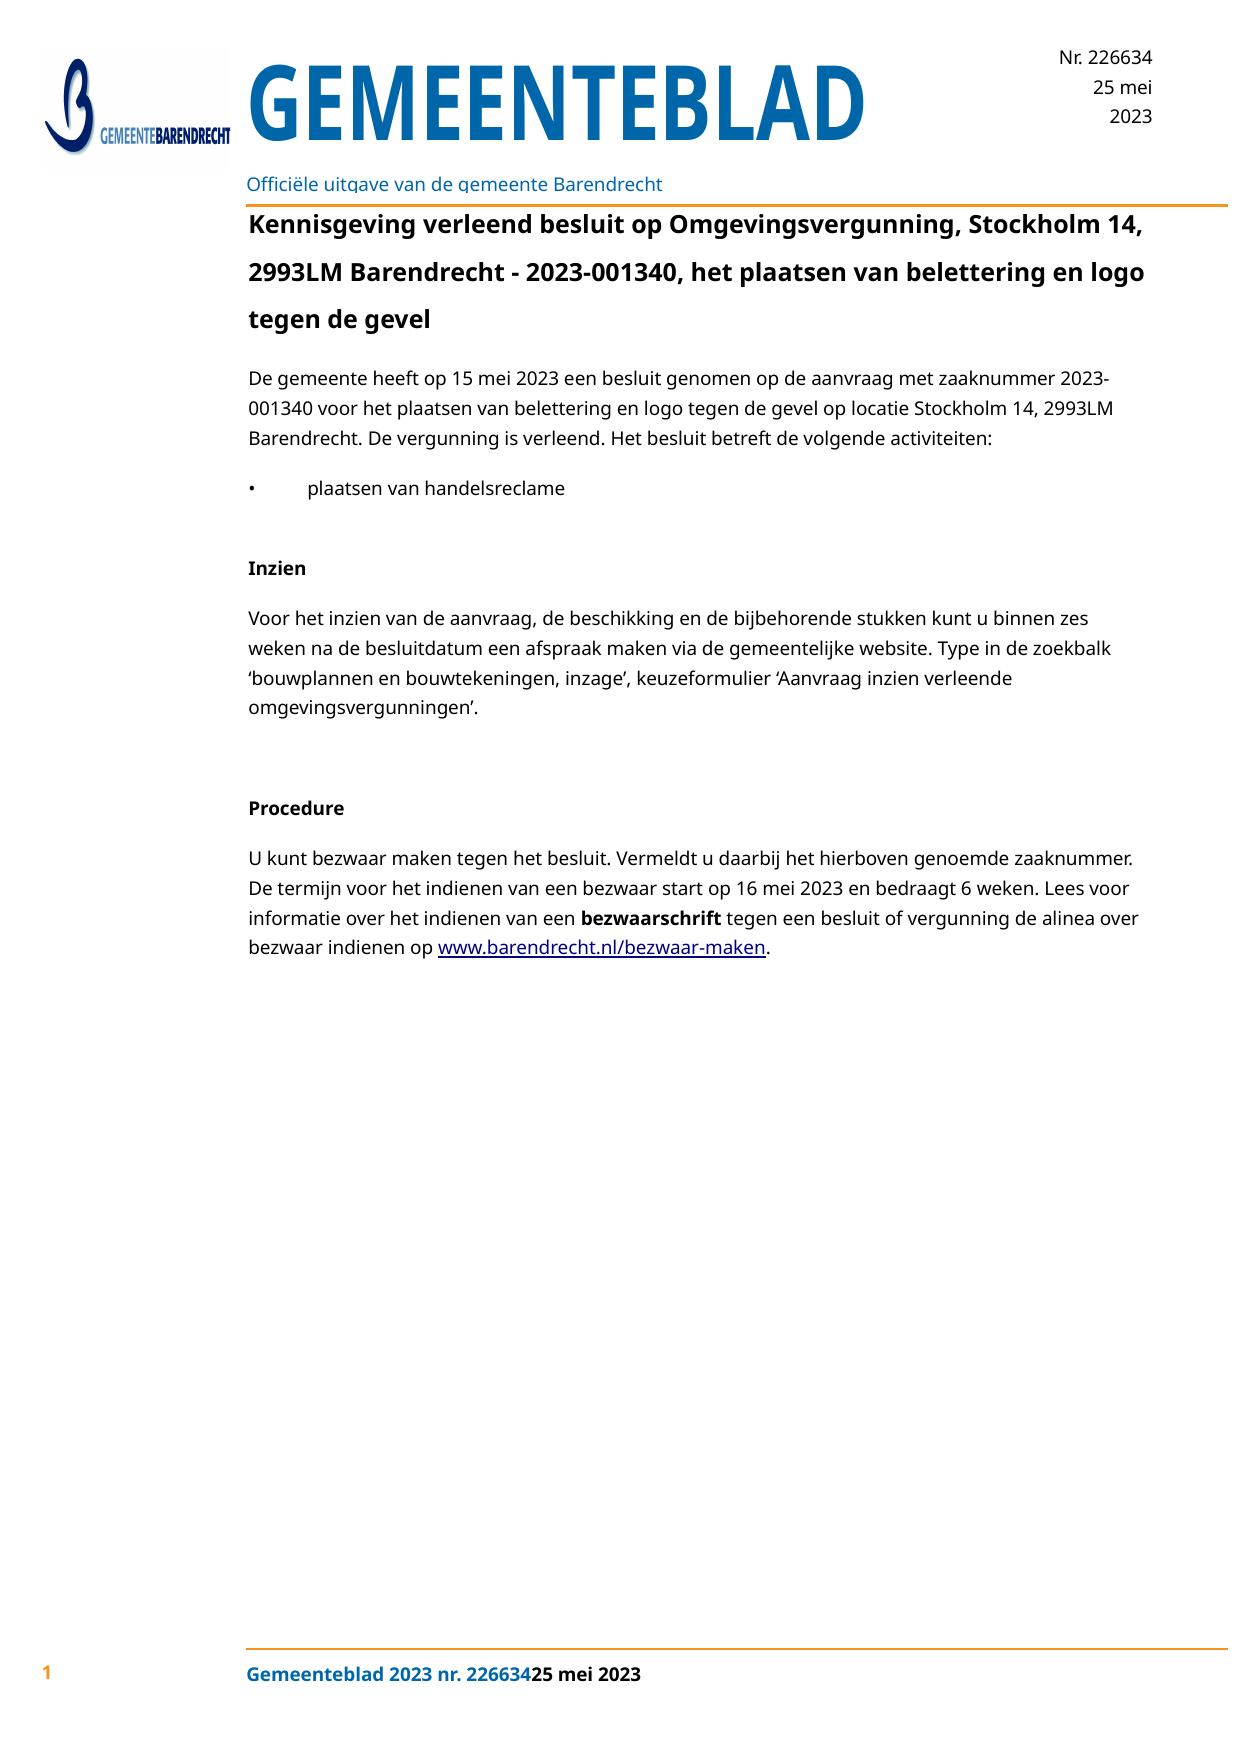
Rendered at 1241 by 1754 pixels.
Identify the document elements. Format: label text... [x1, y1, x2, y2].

text Kennisgeving verleend besluit op Omgevingsvergunning, Stockholm 14, 2993LM Barendrecht - 2023-001340, het plaatsen van belettering en logo tegen de gevel [248, 207, 1152, 336]
list plaatsen van handelsreclame [248, 475, 1152, 501]
text U kunt bezwaar maken tegen het besluit. Vermeldt u daarbij het hierboven genoemde zaaknummer. De termijn voor het indienen van een bezwaar start op 16 mei 2023 en bedraagt 6 weken. Lees voor informatie over het indienen van een bezwaarschrift tegen een besluit of vergunning de alinea over bezwaar indienen op www.barendrecht.nl/bezwaar-maken. [248, 846, 1152, 960]
text De gemeente heeft op 15 mei 2023 een besluit genomen op de aanvraag met zaaknummer 2023-001340 voor het plaatsen van belettering en logo tegen de gevel op locatie Stockholm 14, 2993LM Barendrecht. De vergunning is verleend. Het besluit betreft de volgende activiteiten: [248, 366, 1152, 450]
text Procedure [248, 795, 1152, 821]
text Voor het inzien van de aanvraag, de beschikking en de bijbehorende stukken kunt u binnen zes weken na de besluitdatum een afspraak maken via de gemeentelijke website. Type in de zoekbalk ‘bouwplannen en bouwtekeningen, inzage’, keuzeformulier ‘Aanvraag inzien verleende omgevingsvergunningen’. [248, 606, 1152, 720]
picture [41, 47, 231, 172]
text Inzien [248, 555, 1152, 581]
